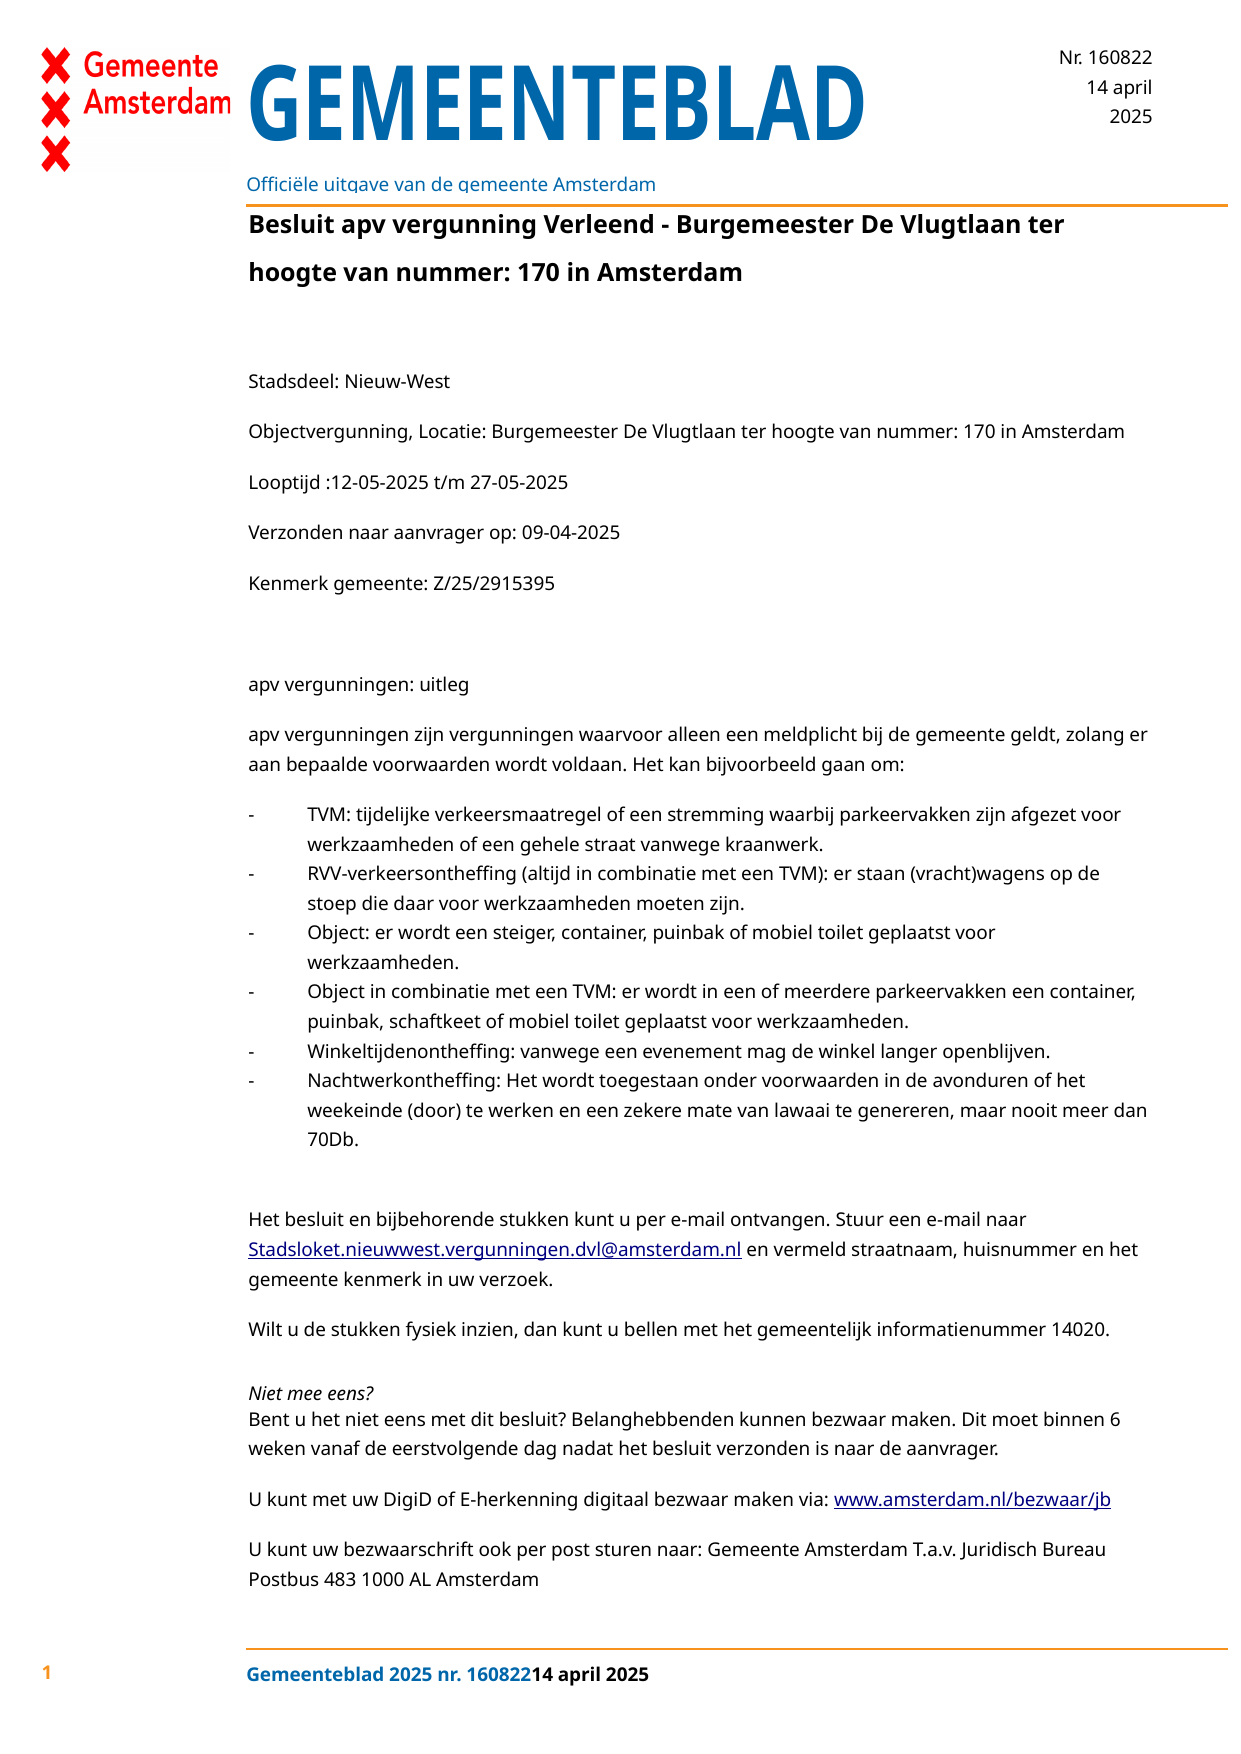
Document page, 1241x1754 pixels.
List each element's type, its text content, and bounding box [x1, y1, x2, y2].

list Object: er wordt een steiger, container, puinbak of mobiel toilet geplaatst voor werkzaamheden. [248, 919, 1152, 975]
text apv vergunningen: uitleg [248, 671, 1152, 697]
text Niet mee eens? [248, 1380, 1152, 1406]
text Objectvergunning, Locatie: Burgemeester De Vlugtlaan ter hoogte van nummer: 170 in Amsterdam [248, 419, 1152, 444]
text Besluit apv vergunning Verleend - Burgemeester De Vlugtlaan ter hoogte van nummer: 170 in Amsterdam [248, 207, 1152, 288]
text Verzonden naar aanvrager op: 09-04-2025 [248, 519, 1152, 545]
text Het besluit en bijbehorende stukken kunt u per e-mail ontvangen. Stuur een e-mail naar Stadsloket.nieuwwest.vergunningen.dvl@amsterdam.nl en vermeld straatnaam, huisnummer en het gemeente kenmerk in uw verzoek. [248, 1207, 1152, 1292]
list Nachtwerkontheffing: Het wordt toegestaan onder voorwaarden in de avonduren of het weekeinde (door) te werken en een zekere mate van lawaai te genereren, maar nooit meer dan 70Db. [248, 1067, 1152, 1152]
text Stadsdeel: Nieuw-West [248, 368, 1152, 394]
text Looptijd :12-05-2025 t/m 27-05-2025 [248, 469, 1152, 495]
list RVV-verkeersontheffing (altijd in combinatie met een TVM): er staan (vracht)wagens op de stoep die daar voor werkzaamheden moeten zijn. [248, 860, 1152, 916]
list TVM: tijdelijke verkeersmaatregel of een stremming waarbij parkeervakken zijn afgezet voor werkzaamheden of een gehele straat vanwege kraanwerk. [248, 801, 1152, 857]
list Winkeltijdenontheffing: vanwege een evenement mag de winkel langer openblijven. [248, 1038, 1152, 1064]
text U kunt met uw DigiD of E-herkenning digitaal bezwaar maken via: www.amsterdam.nl/bezwaar/jb [248, 1486, 1152, 1512]
text Bent u het niet eens met dit besluit? Belanghebbenden kunnen bezwaar maken. Dit moet binnen 6 weken vanaf de eerstvolgende dag nadat het besluit verzonden is naar de aanvrager. [248, 1406, 1152, 1461]
text Wilt u de stukken fysiek inzien, dan kunt u bellen met het gemeentelijk informatienummer 14020. [248, 1316, 1152, 1342]
list Object in combinatie met een TVM: er wordt in een of meerdere parkeervakken een container, puinbak, schaftkeet of mobiel toilet geplaatst voor werkzaamheden. [248, 979, 1152, 1034]
picture [41, 47, 231, 172]
text U kunt uw bezwaarschrift ook per post sturen naar: Gemeente Amsterdam T.a.v. Juridisch Bureau Postbus 483 1000 AL Amsterdam [248, 1536, 1152, 1592]
text apv vergunningen zijn vergunningen waarvoor alleen een meldplicht bij de gemeente geldt, zolang er aan bepaalde voorwaarden wordt voldaan. Het kan bijvoorbeeld gaan om: [248, 721, 1152, 777]
text Kenmerk gemeente: Z/25/2915395 [248, 570, 1152, 596]
